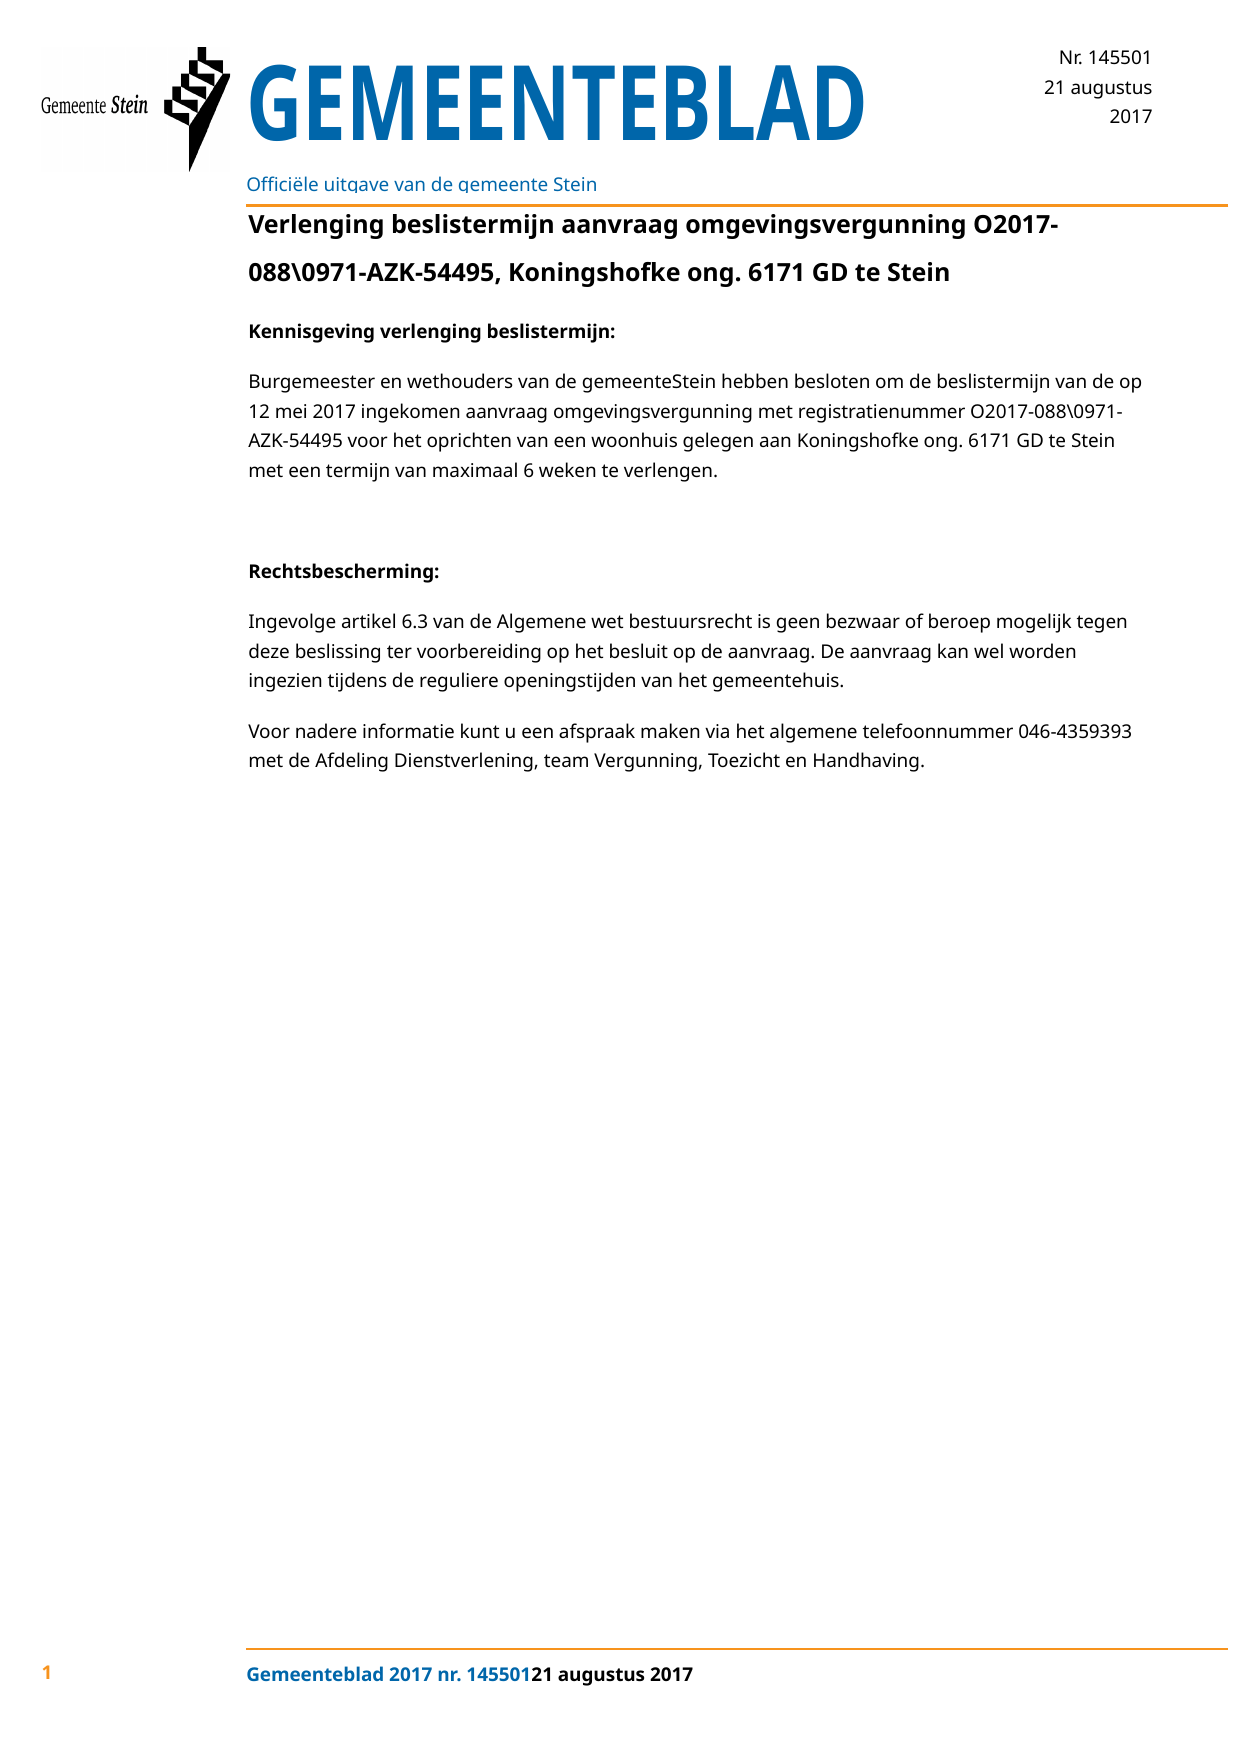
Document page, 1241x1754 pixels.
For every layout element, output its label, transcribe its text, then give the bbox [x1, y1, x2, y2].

text Burgemeester en wethouders van de gemeenteStein hebben besloten om de beslistermijn van de op 12 mei 2017 ingekomen aanvraag omgevingsvergunning met registratienummer O2017-088\0971-AZK-54495 voor het oprichten van een woonhuis gelegen aan Koningshofke ong. 6171 GD te Stein met een termijn van maximaal 6 weken te verlengen. [248, 368, 1152, 483]
text Rechtsbescherming: [248, 558, 1152, 584]
text Ingevolge artikel 6.3 van de Algemene wet bestuursrecht is geen bezwaar of beroep mogelijk tegen deze beslissing ter voorbereiding op het besluit op de aanvraag. De aanvraag kan wel worden ingezien tijdens de reguliere openingstijden van het gemeentehuis. [248, 608, 1152, 693]
picture [41, 47, 231, 172]
text Verlenging beslistermijn aanvraag omgevingsvergunning O2017-088\0971-AZK-54495, Koningshofke ong. 6171 GD te Stein [248, 207, 1152, 288]
text Kennisgeving verlenging beslistermijn: [248, 318, 1152, 344]
text Voor nadere informatie kunt u een afspraak maken via het algemene telefoonnummer 046-4359393 met de Afdeling Dienstverlening, team Vergunning, Toezicht en Handhaving. [248, 718, 1152, 773]
